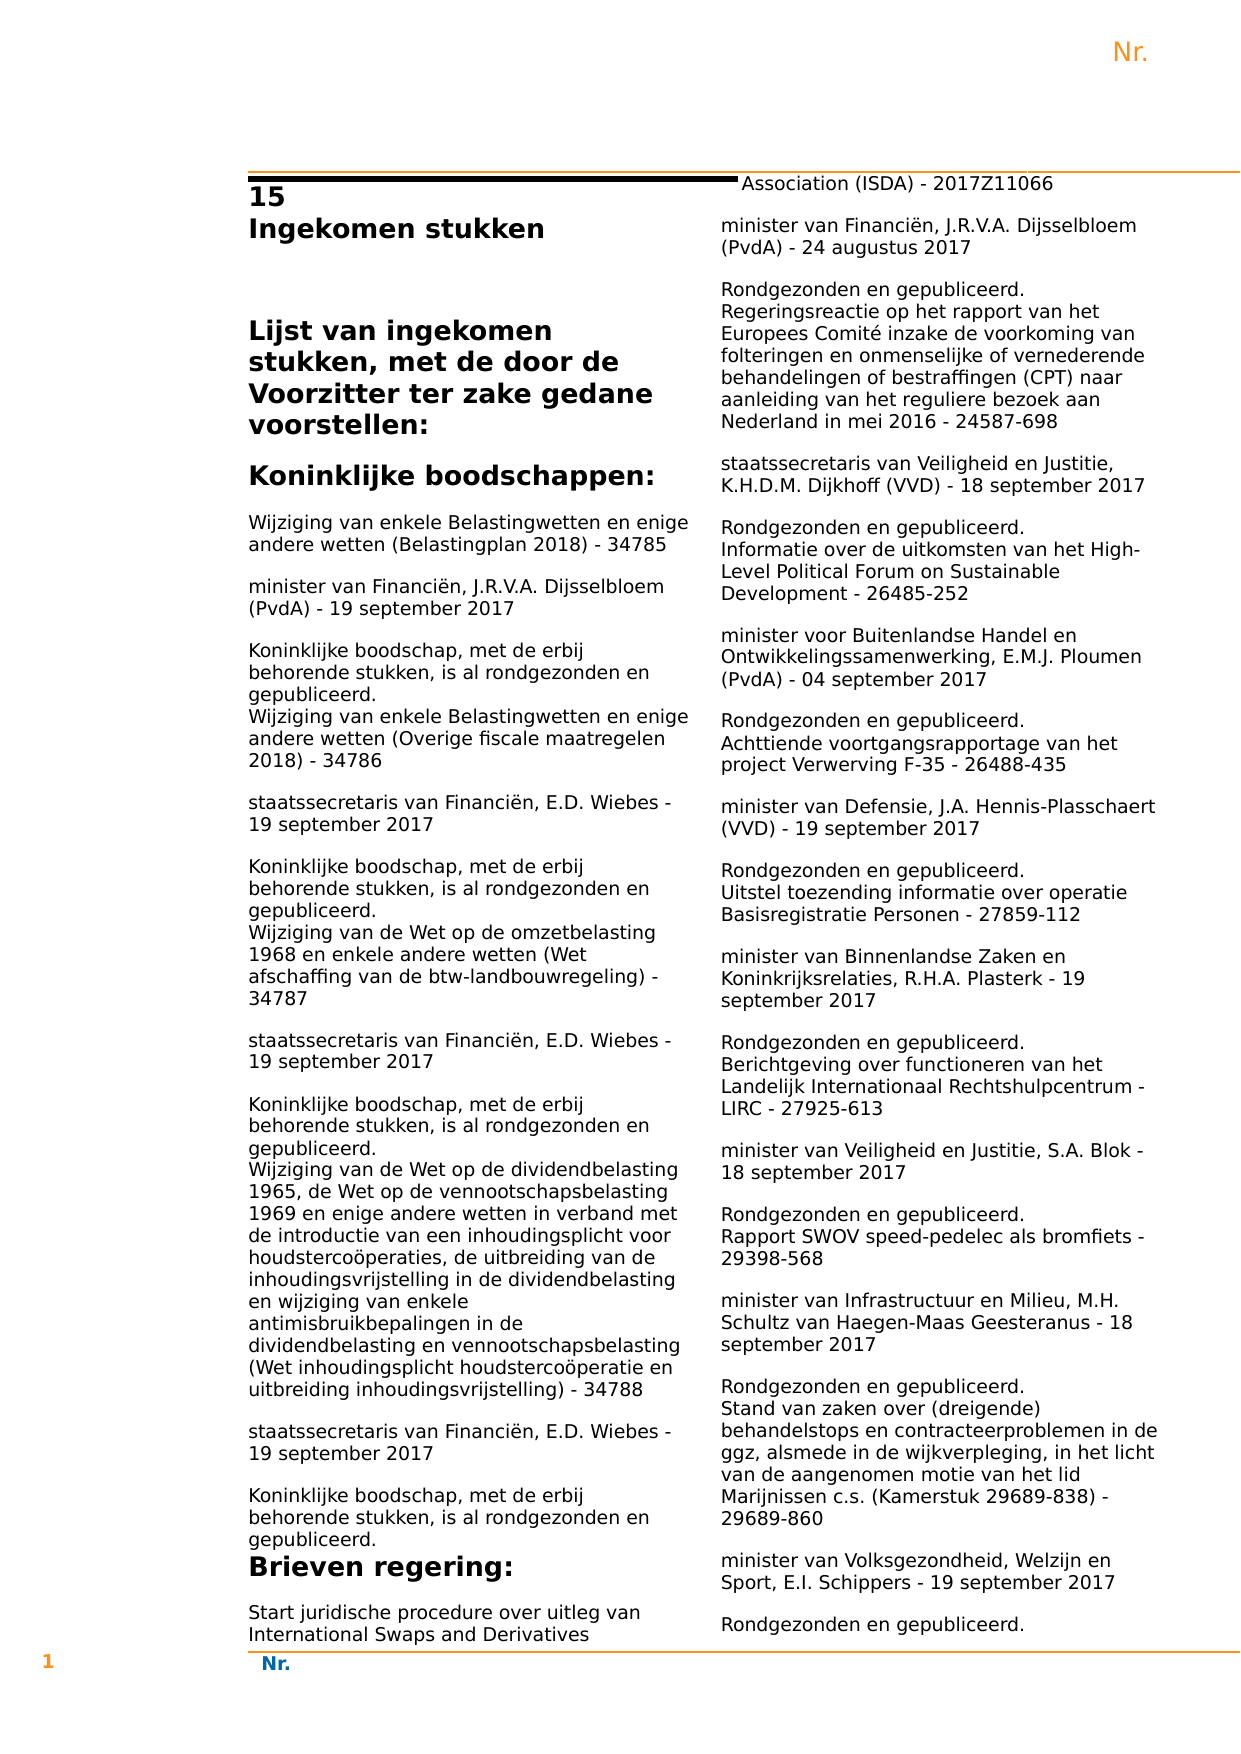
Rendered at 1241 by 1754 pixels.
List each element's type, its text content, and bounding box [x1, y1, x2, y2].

text Rondgezonden en gepubliceerd. [721, 1032, 1163, 1054]
text Berichtgeving over functioneren van het Landelijk Internationaal Rechtshulpcentrum - LIRC - 27925-613 [721, 1054, 1163, 1120]
text minister van Binnenlandse Zaken en Koninkrijksrelaties, R.H.A. Plasterk - 19 september 2017 [721, 946, 1163, 1012]
text Rondgezonden en gepubliceerd. [721, 710, 1163, 732]
text Wijziging van enkele Belastingwetten en enige andere wetten (Belastingplan 2018) - 34785 [248, 512, 691, 556]
text Koninklijke boodschap, met de erbij behorende stukken, is al rondgezonden en gepubliceerd. [248, 640, 691, 706]
text Informatie over de uitkomsten van het High-Level Political Forum on Sustainable Development - 26485-252 [721, 538, 1163, 604]
text minister van Infrastructuur en Milieu, M.H. Schultz van Haegen-Maas Geesteranus - 18 september 2017 [721, 1290, 1163, 1356]
text Rondgezonden en gepubliceerd. [721, 860, 1163, 882]
text Uitstel toezending informatie over operatie Basisregistratie Personen - 27859-112 [721, 882, 1163, 926]
text minister van Financiën, J.R.V.A. Dijsselbloem (PvdA) - 19 september 2017 [248, 576, 691, 620]
text Wijziging van de Wet op de dividendbelasting 1965, de Wet op de vennootschapsbelasting 1969 en enige andere wetten in verband met de introductie van een inhoudingsplicht voor houdstercoöperaties, de uitbreiding van de inhoudingsvrijstelling in de dividendbelasting en wijziging van enkele antimisbruikbepalingen in de dividendbelasting en vennootschapsbelasting (Wet inhoudingsplicht houdstercoöperatie en uitbreiding inhoudingsvrijstelling) - 34788 [248, 1159, 691, 1401]
text minister voor Buitenlandse Handel en Ontwikkelingssamenwerking, E.M.J. Ploumen (PvdA) - 04 september 2017 [721, 624, 1163, 690]
text Stand van zaken over (dreigende) behandelstops en contracteerproblemen in de ggz, alsmede in de wijkverpleging, in het licht van de aangenomen motie van het lid Marijnissen c.s. (Kamerstuk 29689-838) - 29689-860 [721, 1398, 1163, 1530]
text Koninklijke boodschap, met de erbij behorende stukken, is al rondgezonden en gepubliceerd. [248, 1093, 691, 1159]
text staatssecretaris van Veiligheid en Justitie, K.H.D.M. Dijkhoff (VVD) - 18 september 2017 [721, 453, 1163, 497]
text staatssecretaris van Financiën, E.D. Wiebes - 19 september 2017 [248, 1029, 691, 1073]
title Koninklijke boodschappen: [248, 461, 691, 492]
text Rondgezonden en gepubliceerd. [721, 1376, 1163, 1398]
text Rondgezonden en gepubliceerd. [721, 1614, 1163, 1636]
text Wijziging van de Wet op de omzetbelasting 1968 en enkele andere wetten (Wet afschaffing van de btw-landbouwregeling) - 34787 [248, 922, 691, 1009]
text Rondgezonden en gepubliceerd. [721, 1204, 1163, 1226]
text minister van Financiën, J.R.V.A. Dijsselbloem (PvdA) - 24 augustus 2017 [721, 215, 1163, 259]
text Start juridische procedure over uitleg van International Swaps and Derivatives [248, 1602, 691, 1646]
text Koninklijke boodschap, met de erbij behorende stukken, is al rondgezonden en gepubliceerd. [248, 856, 691, 922]
text minister van Veiligheid en Justitie, S.A. Blok - 18 september 2017 [721, 1140, 1163, 1184]
text Rondgezonden en gepubliceerd. [721, 517, 1163, 538]
text Wijziging van enkele Belastingwetten en enige andere wetten (Overige fiscale maatregelen 2018) - 34786 [248, 706, 691, 772]
text Koninklijke boodschap, met de erbij behorende stukken, is al rondgezonden en gepubliceerd. [248, 1485, 691, 1551]
text Achttiende voortgangsrapportage van het project Verwerving F-35 - 26488-435 [721, 732, 1163, 776]
title Lijst van ingekomen stukken, met de door de Voorzitter ter zake gedane voorstellen: [248, 316, 691, 441]
text staatssecretaris van Financiën, E.D. Wiebes - 19 september 2017 [248, 1421, 691, 1465]
text Rapport SWOV speed-pedelec als bromfiets - 29398-568 [721, 1226, 1163, 1270]
text minister van Volksgezondheid, Welzijn en Sport, E.I. Schippers - 19 september 2017 [721, 1550, 1163, 1594]
text Association (ISDA) - 2017Z11066 [721, 173, 1163, 195]
text minister van Defensie, J.A. Hennis-Plasschaert (VVD) - 19 september 2017 [721, 796, 1163, 840]
text Rondgezonden en gepubliceerd. [721, 279, 1163, 301]
title Brieven regering: [248, 1551, 691, 1582]
text staatssecretaris van Financiën, E.D. Wiebes - 19 september 2017 [248, 792, 691, 836]
text Regeringsreactie op het rapport van het Europees Comité inzake de voorkoming van folteringen en onmenselijke of vernederende behandelingen of bestraffingen (CPT) naar aanleiding van het reguliere bezoek aan Nederland in mei 2016 - 24587-698 [721, 301, 1163, 433]
title 15 Ingekomen stukken [248, 182, 691, 244]
